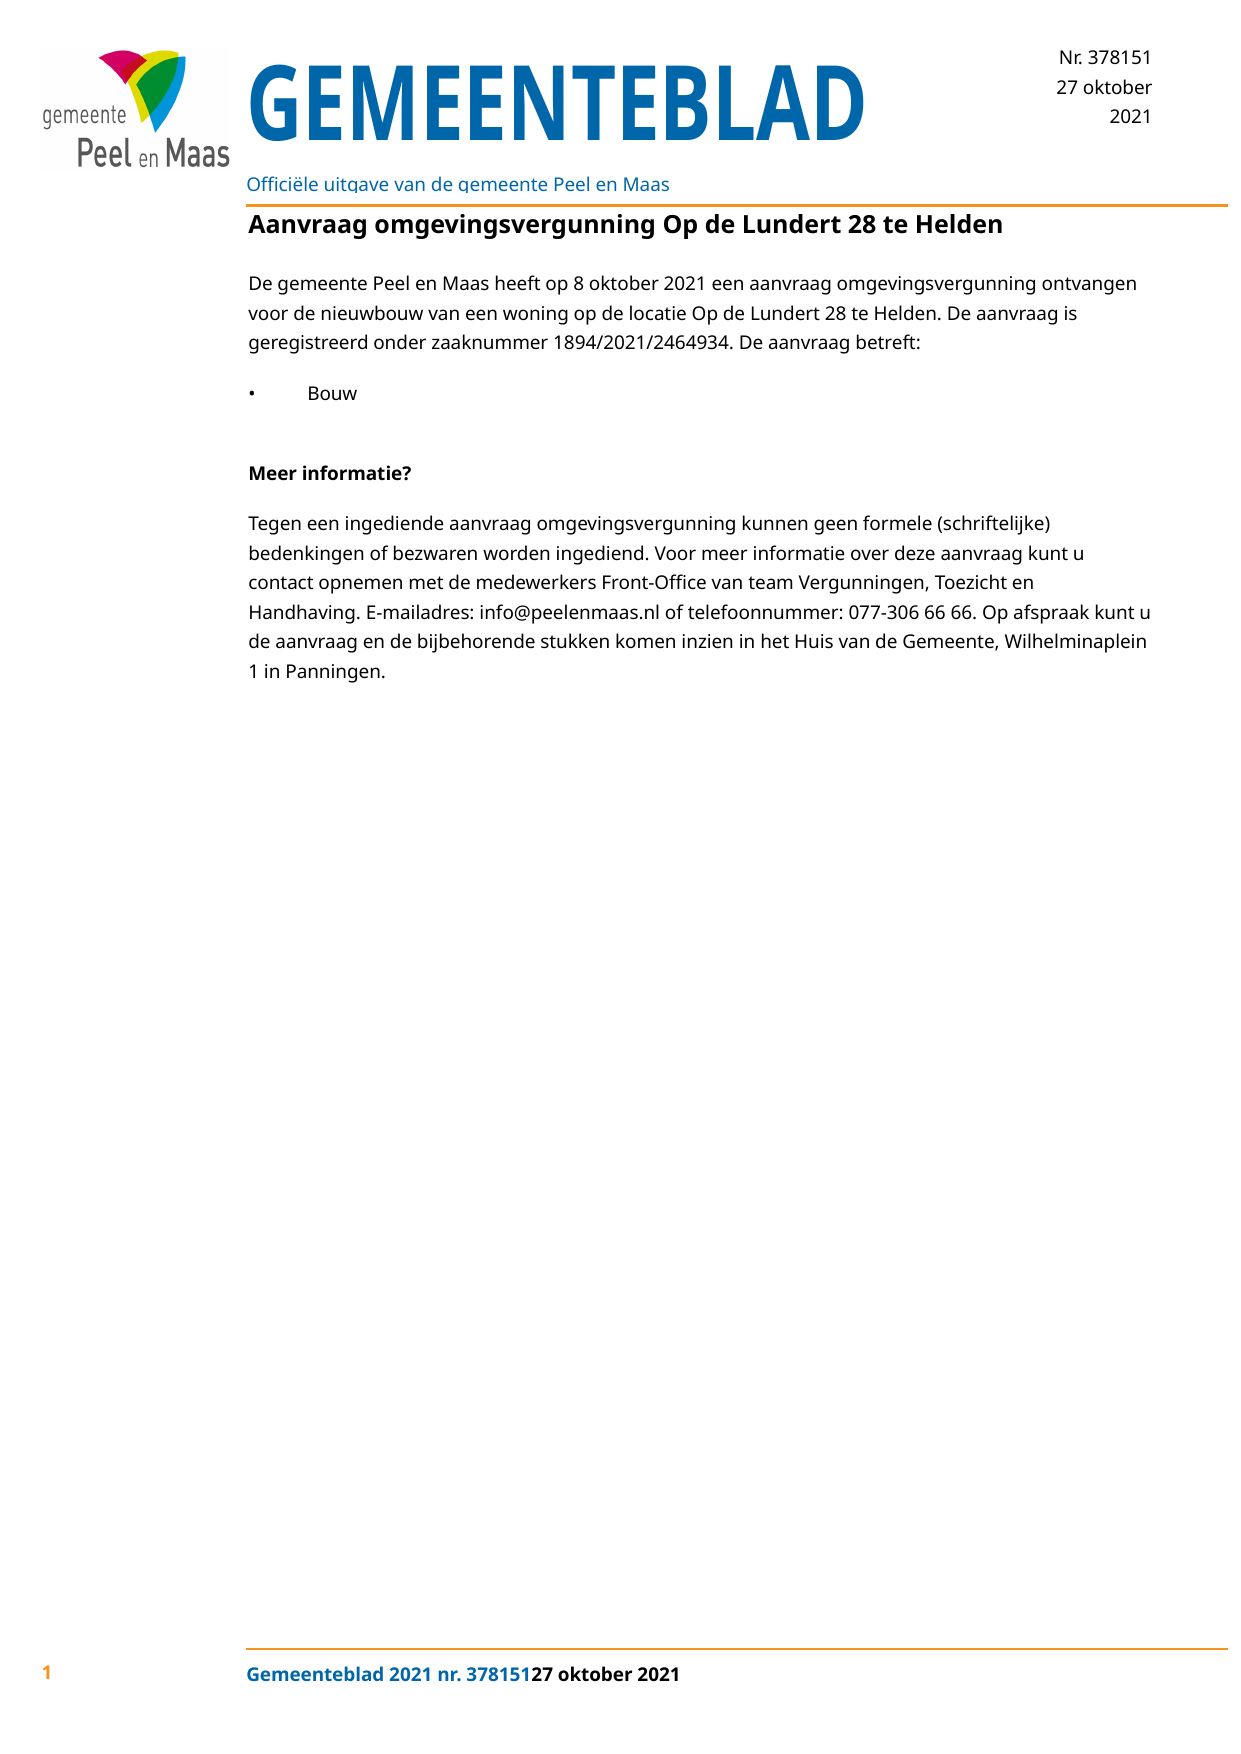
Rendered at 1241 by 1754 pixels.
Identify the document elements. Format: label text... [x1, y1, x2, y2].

text Meer informatie? [248, 460, 1152, 486]
text Tegen een ingediende aanvraag omgevingsvergunning kunnen geen formele (schriftelijke) bedenkingen of bezwaren worden ingediend. Voor meer informatie over deze aanvraag kunt u contact opnemen met de medewerkers Front-Office van team Vergunningen, Toezicht en Handhaving. E-mailadres: info@peelenmaas.nl of telefoonnummer: 077-306 66 66. Op afspraak kunt u de aanvraag en de bijbehorende stukken komen inzien in het Huis van de Gemeente, Wilhelminaplein 1 in Panningen. [248, 510, 1152, 684]
list Bouw [248, 380, 1152, 406]
text Aanvraag omgevingsvergunning Op de Lundert 28 te Helden [248, 207, 1152, 241]
picture [41, 47, 231, 172]
text De gemeente Peel en Maas heeft op 8 oktober 2021 een aanvraag omgevingsvergunning ontvangen voor de nieuwbouw van een woning op de locatie Op de Lundert 28 te Helden. De aanvraag is geregistreerd onder zaaknummer 1894/2021/2464934. De aanvraag betreft: [248, 270, 1152, 355]
